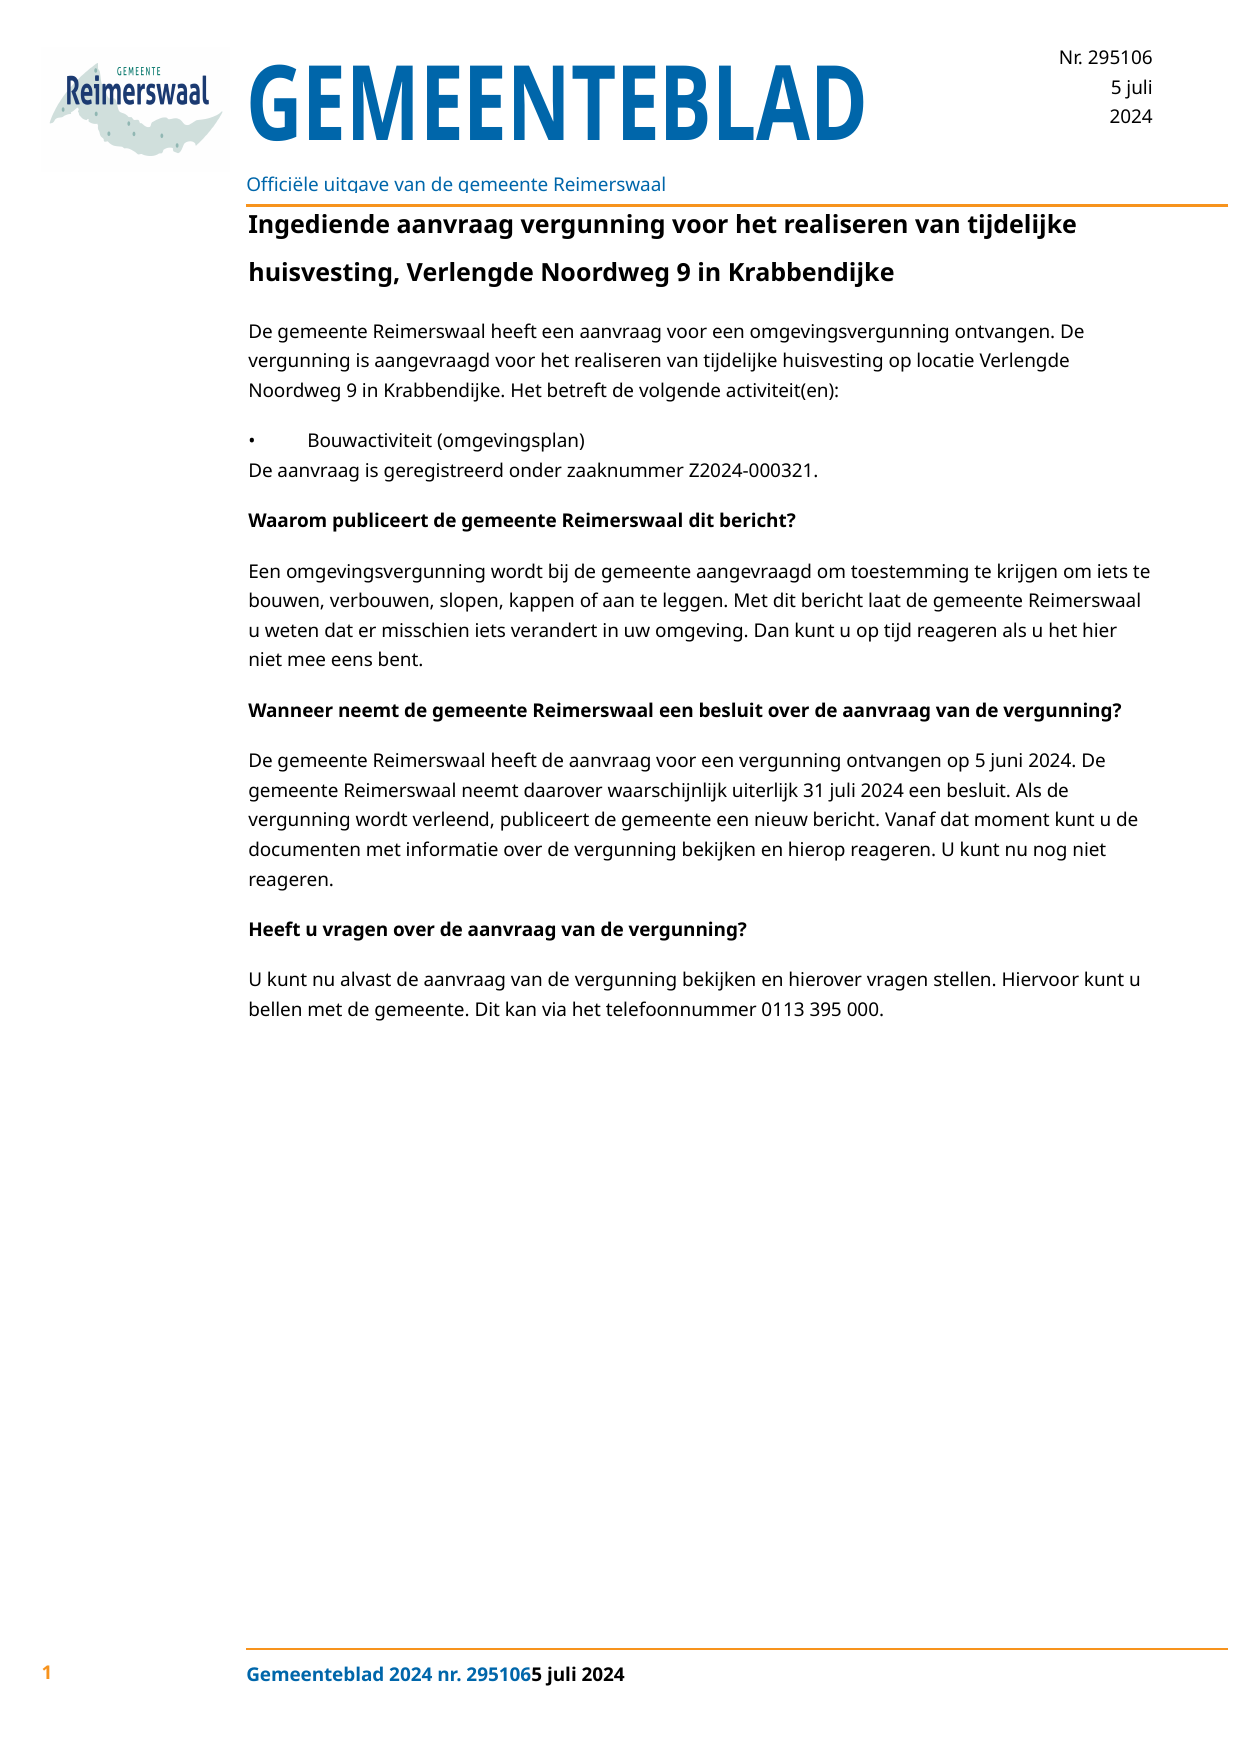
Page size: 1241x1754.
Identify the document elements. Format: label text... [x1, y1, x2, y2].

text U kunt nu alvast de aanvraag van de vergunning bekijken en hierover vragen stellen. Hiervoor kunt u bellen met de gemeente. Dit kan via het telefoonnummer 0113 395 000. [248, 967, 1152, 1022]
text De gemeente Reimerswaal heeft een aanvraag voor een omgevingsvergunning ontvangen. De vergunning is aangevraagd voor het realiseren van tijdelijke huisvesting op locatie Verlengde Noordweg 9 in Krabbendijke. Het betreft de volgende activiteit(en): [248, 318, 1152, 403]
text Ingediende aanvraag vergunning voor het realiseren van tijdelijke huisvesting, Verlengde Noordweg 9 in Krabbendijke [248, 207, 1152, 288]
picture [41, 47, 231, 172]
text De gemeente Reimerswaal heeft de aanvraag voor een vergunning ontvangen op 5 juni 2024. De gemeente Reimerswaal neemt daarover waarschijnlijk uiterlijk 31 juli 2024 een besluit. Als de vergunning wordt verleend, publiceert de gemeente een nieuw bericht. Vanaf dat moment kunt u de documenten met informatie over de vergunning bekijken en hierop reageren. U kunt nu nog niet reageren. [248, 747, 1152, 892]
text Een omgevingsvergunning wordt bij de gemeente aangevraagd om toestemming te krijgen om iets te bouwen, verbouwen, slopen, kappen of aan te leggen. Met dit bericht laat de gemeente Reimerswaal u weten dat er misschien iets verandert in uw omgeving. Dan kunt u op tijd reageren als u het hier niet mee eens bent. [248, 558, 1152, 672]
text De aanvraag is geregistreerd onder zaaknummer Z2024-000321. [248, 457, 1152, 483]
text Waarom publiceert de gemeente Reimerswaal dit bericht? [248, 507, 1152, 533]
text Heeft u vragen over de aanvraag van de vergunning? [248, 916, 1152, 942]
list Bouwactiviteit (omgevingsplan) [248, 427, 1152, 453]
text Wanneer neemt de gemeente Reimerswaal een besluit over de aanvraag van de vergunning? [248, 697, 1152, 723]
